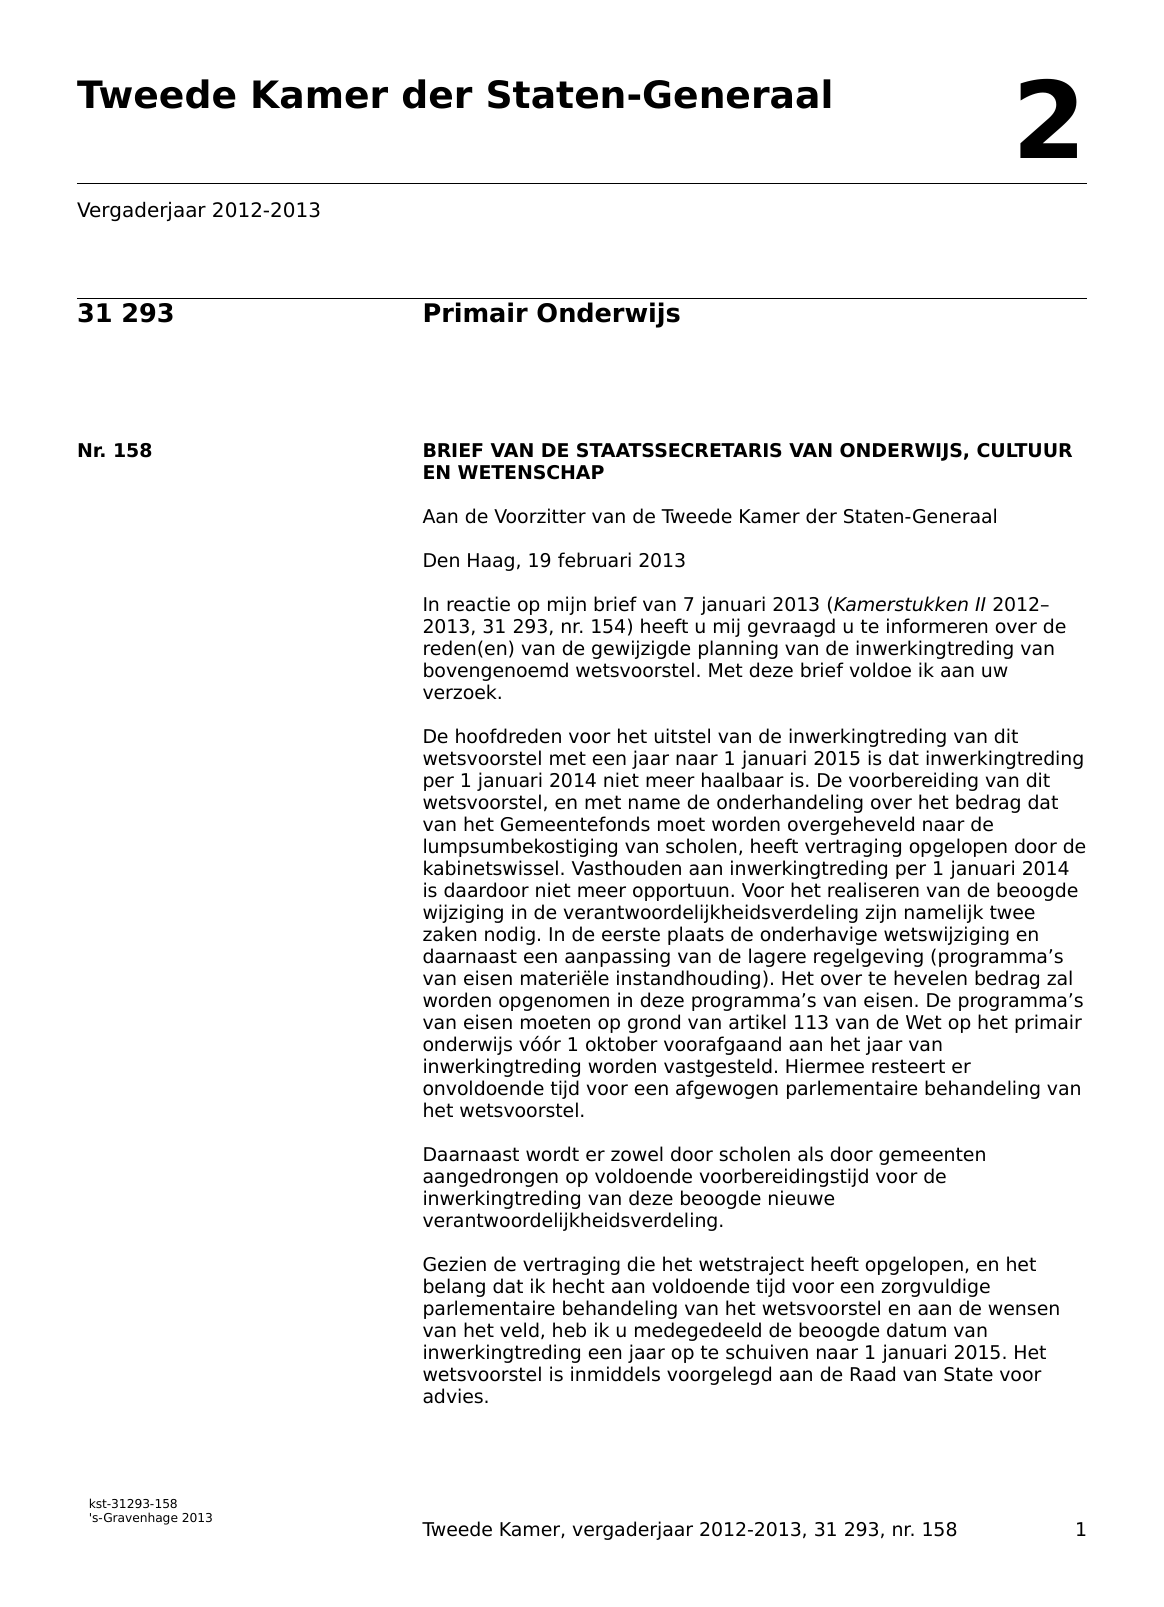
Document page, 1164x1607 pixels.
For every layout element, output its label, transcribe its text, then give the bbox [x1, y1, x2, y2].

text Aan de Voorzitter van de Tweede Kamer der Staten-Generaal [422, 506, 1087, 528]
table_header 2 [886, 59, 1087, 183]
text De hoofdreden voor het uitstel van de inwerkingtreding van dit wetsvoorstel met een jaar naar 1 januari 2015 is dat inwerkingtreding per 1 januari 2014 niet meer haalbaar is. De voorbereiding van dit wetsvoorstel, en met name de onderhandeling over het bedrag dat van het Gemeentefonds moet worden overgeheveld naar de lumpsumbekostiging van scholen, heeft vertraging opgelopen door de kabinetswissel. Vasthouden aan inwerkingtreding per 1 januari 2014 is daardoor niet meer opportuun. Voor het realiseren van de beoogde wijziging in de verantwoordelijkheidsverdeling zijn namelijk twee zaken nodig. In de eerste plaats de onderhavige wetswijziging en daarnaast een aanpassing van de lagere regelgeving (programma’s van eisen materiële instandhouding). Het over te hevelen bedrag zal worden opgenomen in deze programma’s van eisen. De programma’s van eisen moeten op grond van artikel 113 van de Wet op het primair onderwijs vóór 1 oktober voorafgaand aan het jaar van inwerkingtreding worden vastgesteld. Hiermee resteert er onvoldoende tijd voor een afgewogen parlementaire behandeling van het wetsvoorstel. [422, 726, 1087, 1122]
subtitle 31 293 Primair Onderwijs [77, 299, 1087, 329]
text Gezien de vertraging die het wetstraject heeft opgelopen, en het belang dat ik hecht aan voldoende tijd voor een zorgvuldige parlementaire behandeling van het wetsvoorstel en aan de wensen van het veld, heb ik u medegedeeld de beoogde datum van inwerkingtreding een jaar op te schuiven naar 1 januari 2015. Het wetsvoorstel is inmiddels voorgelegd aan de Raad van State voor advies. [422, 1254, 1087, 1408]
text Daarnaast wordt er zowel door scholen als door gemeenten aangedrongen op voldoende voorbereidingstijd voor de inwerkingtreding van deze beoogde nieuwe verantwoordelijkheidsverdeling. [422, 1144, 1087, 1232]
table_header Tweede Kamer der Staten-Generaal [77, 59, 886, 183]
text In reactie op mijn brief van 7 januari 2013 (Kamerstukken II 2012–2013, 31 293, nr. 154) heeft u mij gevraagd u te informeren over de reden(en) van de gewijzigde planning van de inwerkingtreding van bovengenoemd wetsvoorstel. Met deze brief voldoe ik aan uw verzoek. [422, 594, 1087, 704]
table_cell Vergaderjaar 2012-2013 [77, 184, 1087, 298]
text Den Haag, 19 februari 2013 [422, 550, 1087, 572]
text kst-31293-158 [88, 1497, 323, 1511]
subtitle Nr. 158 BRIEF VAN DE STAATSSECRETARIS VAN ONDERWIJS, CULTUUR EN WETENSCHAP [77, 440, 1087, 484]
text 's-Gravenhage 2013 [88, 1511, 323, 1525]
